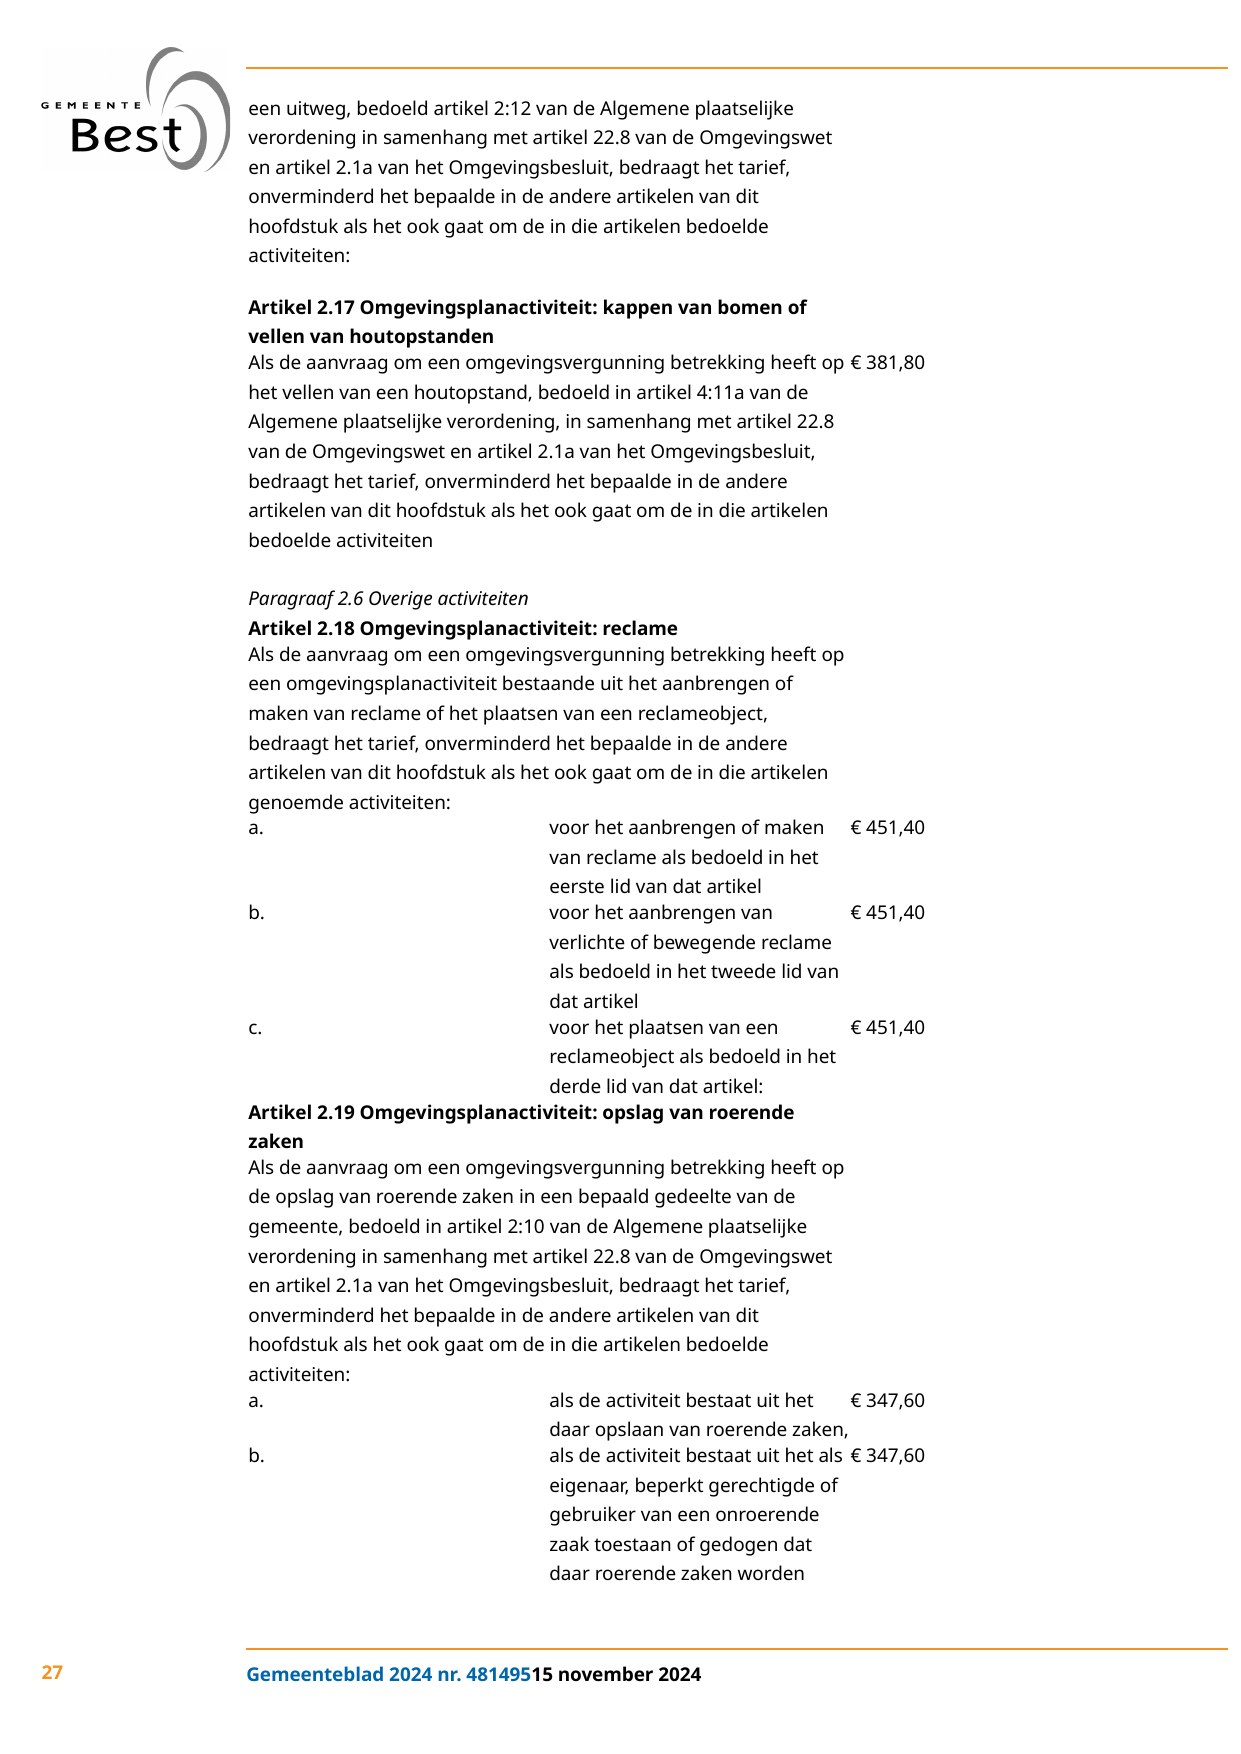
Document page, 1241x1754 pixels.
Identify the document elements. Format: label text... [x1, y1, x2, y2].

picture [41, 47, 231, 172]
table_cell € 347,60 [850, 1442, 1152, 1586]
table_cell € 451,40 [850, 900, 1152, 1014]
table_cell € 451,40 [850, 815, 1152, 899]
text Paragraaf 2.6 Overige activiteiten [248, 586, 1152, 611]
table_cell [850, 1154, 1152, 1387]
table_cell als de activiteit bestaat uit het als eigenaar, beperkt gerechtigde of gebruiker van een onroerende zaak toestaan of gedogen dat daar roerende zaken worden [549, 1442, 850, 1586]
table_header Artikel 2.18 Omgevingsplanactiviteit: reclame [248, 615, 850, 641]
table_cell Als de aanvraag om een omgevingsvergunning betrekking heeft op een omgevingsplanactiviteit bestaande uit het aanbrengen of maken van reclame of het plaatsen van een reclameobject, bedraagt het tarief, onverminderd het bepaalde in de andere artikelen van dit hoofdstuk als het ook gaat om de in die artikelen genoemde activiteiten: [248, 641, 850, 814]
table_cell € 347,60 [850, 1387, 1152, 1442]
table_cell [850, 294, 1152, 349]
table_cell als de activiteit bestaat uit het daar opslaan van roerende zaken, [549, 1387, 850, 1442]
table_header [850, 615, 1152, 641]
table_cell € 451,40 [850, 1014, 1152, 1099]
table_cell b. [248, 900, 549, 1014]
table_cell Als de aanvraag om een omgevingsvergunning betrekking heeft op het vellen van een houtopstand, bedoeld in artikel 4:11a van de Algemene plaatselijke verordening, in samenhang met artikel 22.8 van de Omgevingswet en artikel 2.1a van het Omgevingsbesluit, bedraagt het tarief, onverminderd het bepaalde in de andere artikelen van dit hoofdstuk als het ook gaat om de in die artikelen bedoelde activiteiten [248, 350, 850, 553]
table_cell [850, 95, 1152, 268]
table_cell Artikel 2.19 Omgevingsplanactiviteit: opslag van roerende zaken [248, 1099, 850, 1154]
table_cell a. [248, 815, 549, 899]
table_cell c. [248, 1014, 549, 1099]
table_cell a. [248, 1387, 549, 1442]
table_cell voor het aanbrengen of maken van reclame als bedoeld in het eerste lid van dat artikel [549, 815, 850, 899]
table_cell Artikel 2.17 Omgevingsplanactiviteit: kappen van bomen of vellen van houtopstanden [248, 294, 850, 349]
table_cell voor het plaatsen van een reclameobject als bedoeld in het derde lid van dat artikel: [549, 1014, 850, 1099]
table_cell [850, 269, 1152, 294]
table_cell [248, 269, 850, 294]
table_cell € 381,80 [850, 350, 1152, 553]
table_cell voor het aanbrengen van verlichte of bewegende reclame als bedoeld in het tweede lid van dat artikel [549, 900, 850, 1014]
table_cell een uitweg, bedoeld artikel 2:12 van de Algemene plaatselijke verordening in samenhang met artikel 22.8 van de Omgevingswet en artikel 2.1a van het Omgevingsbesluit, bedraagt het tarief, onverminderd het bepaalde in de andere artikelen van dit hoofdstuk als het ook gaat om de in die artikelen bedoelde activiteiten: [248, 95, 850, 268]
table_cell b. [248, 1442, 549, 1586]
table_cell [850, 1099, 1152, 1154]
table_cell Als de aanvraag om een omgevingsvergunning betrekking heeft op de opslag van roerende zaken in een bepaald gedeelte van de gemeente, bedoeld in artikel 2:10 van de Algemene plaatselijke verordening in samenhang met artikel 22.8 van de Omgevingswet en artikel 2.1a van het Omgevingsbesluit, bedraagt het tarief, onverminderd het bepaalde in de andere artikelen van dit hoofdstuk als het ook gaat om de in die artikelen bedoelde activiteiten: [248, 1154, 850, 1387]
table_cell [850, 641, 1152, 814]
